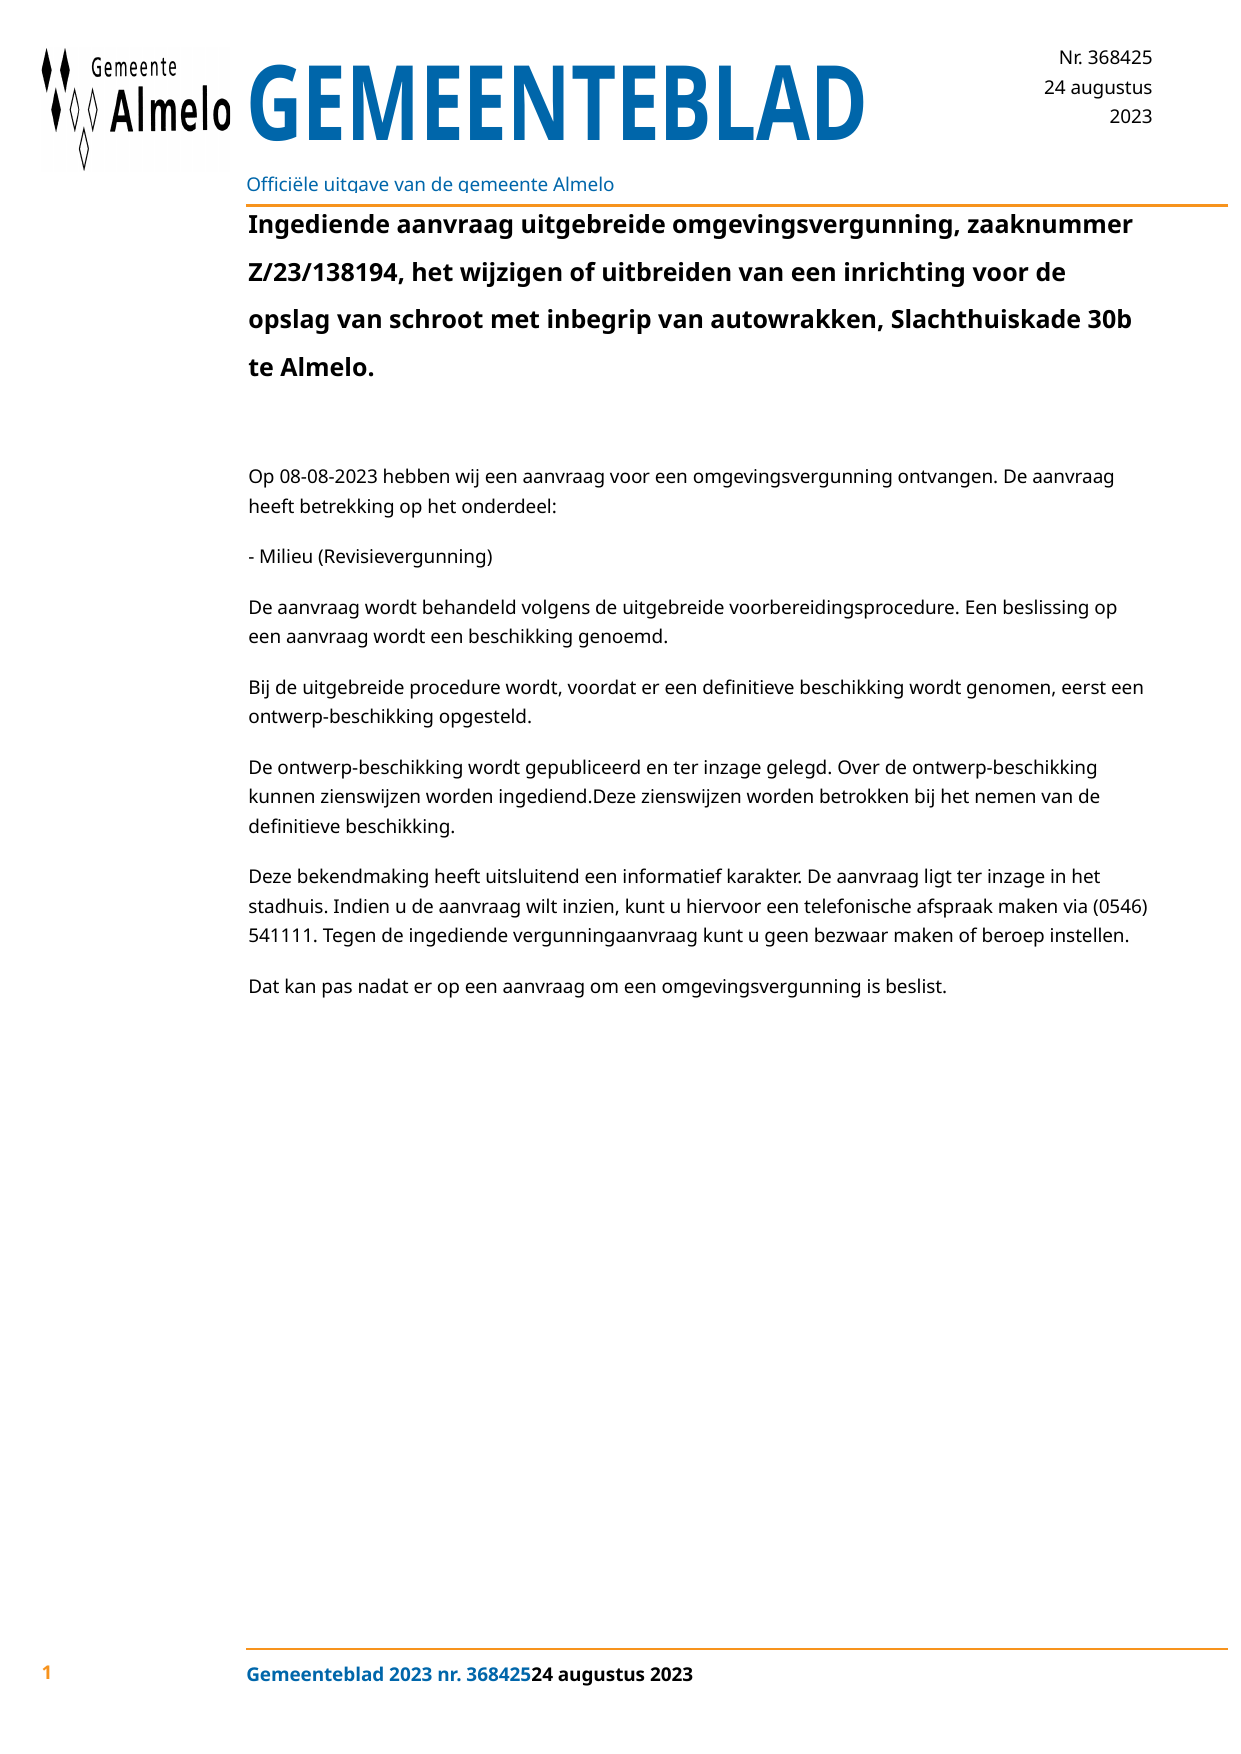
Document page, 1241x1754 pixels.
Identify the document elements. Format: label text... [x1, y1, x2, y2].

text De aanvraag wordt behandeld volgens de uitgebreide voorbereidingsprocedure. Een beslissing op een aanvraag wordt een beschikking genoemd. [248, 594, 1152, 649]
text Deze bekendmaking heeft uitsluitend een informatief karakter. De aanvraag ligt ter inzage in het stadhuis. Indien u de aanvraag wilt inzien, kunt u hiervoor een telefonische afspraak maken via (0546) 541111. Tegen de ingediende vergunningaanvraag kunt u geen bezwaar maken of beroep instellen. [248, 863, 1152, 948]
text Dat kan pas nadat er op een aanvraag om een omgevingsvergunning is beslist. [248, 973, 1152, 999]
text Op 08-08-2023 hebben wij een aanvraag voor een omgevingsvergunning ontvangen. De aanvraag heeft betrekking op het onderdeel: [248, 463, 1152, 519]
text - Milieu (Revisievergunning) [248, 543, 1152, 569]
text De ontwerp-beschikking wordt gepubliceerd en ter inzage gelegd. Over de ontwerp-beschikking kunnen zienswijzen worden ingediend.Deze zienswijzen worden betrokken bij het nemen van de definitieve beschikking. [248, 754, 1152, 839]
text Ingediende aanvraag uitgebreide omgevingsvergunning, zaaknummer Z/23/138194, het wijzigen of uitbreiden van een inrichting voor de opslag van schroot met inbegrip van autowrakken, Slachthuiskade 30b te Almelo. [248, 207, 1152, 384]
text Bij de uitgebreide procedure wordt, voordat er een definitieve beschikking wordt genomen, eerst een ontwerp-beschikking opgesteld. [248, 674, 1152, 729]
picture [41, 47, 231, 172]
